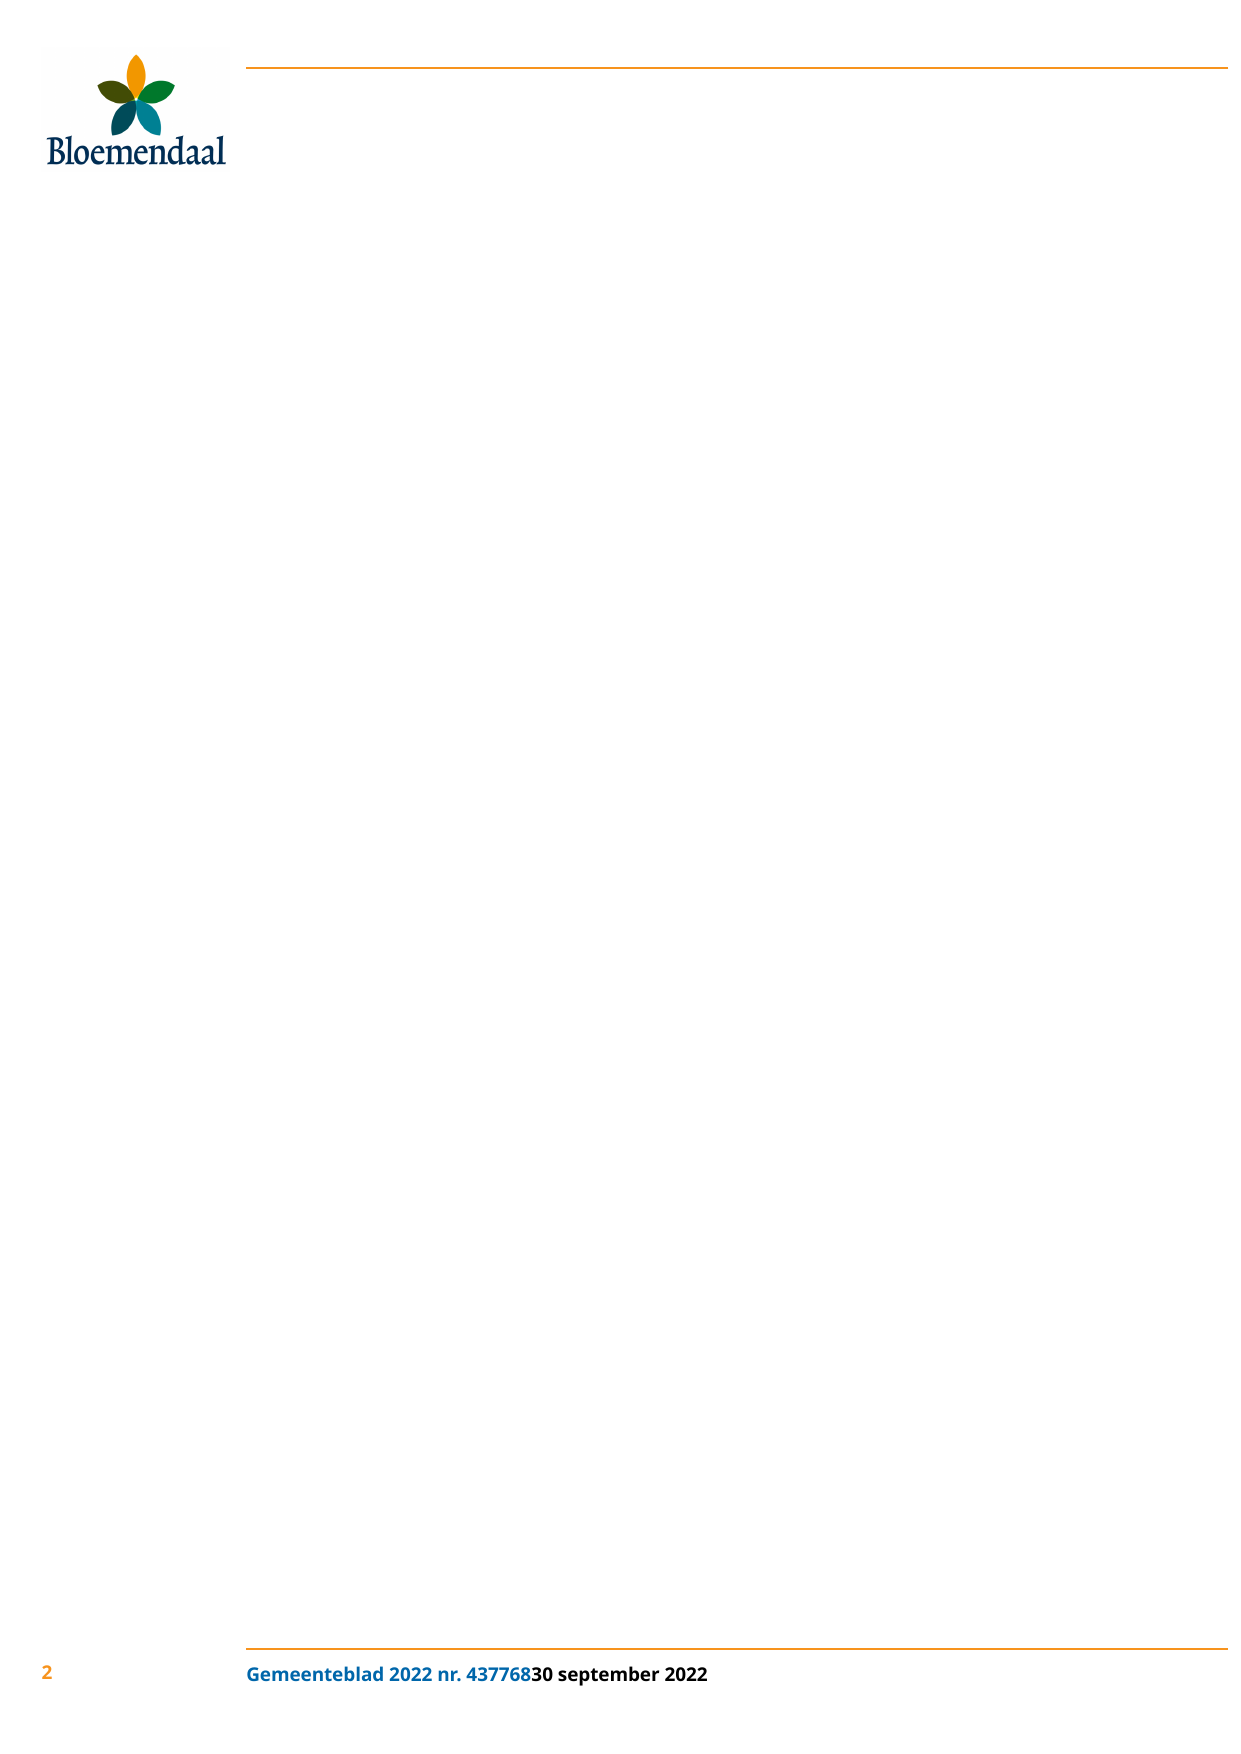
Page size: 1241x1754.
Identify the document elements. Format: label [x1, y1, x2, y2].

picture [41, 47, 231, 172]
